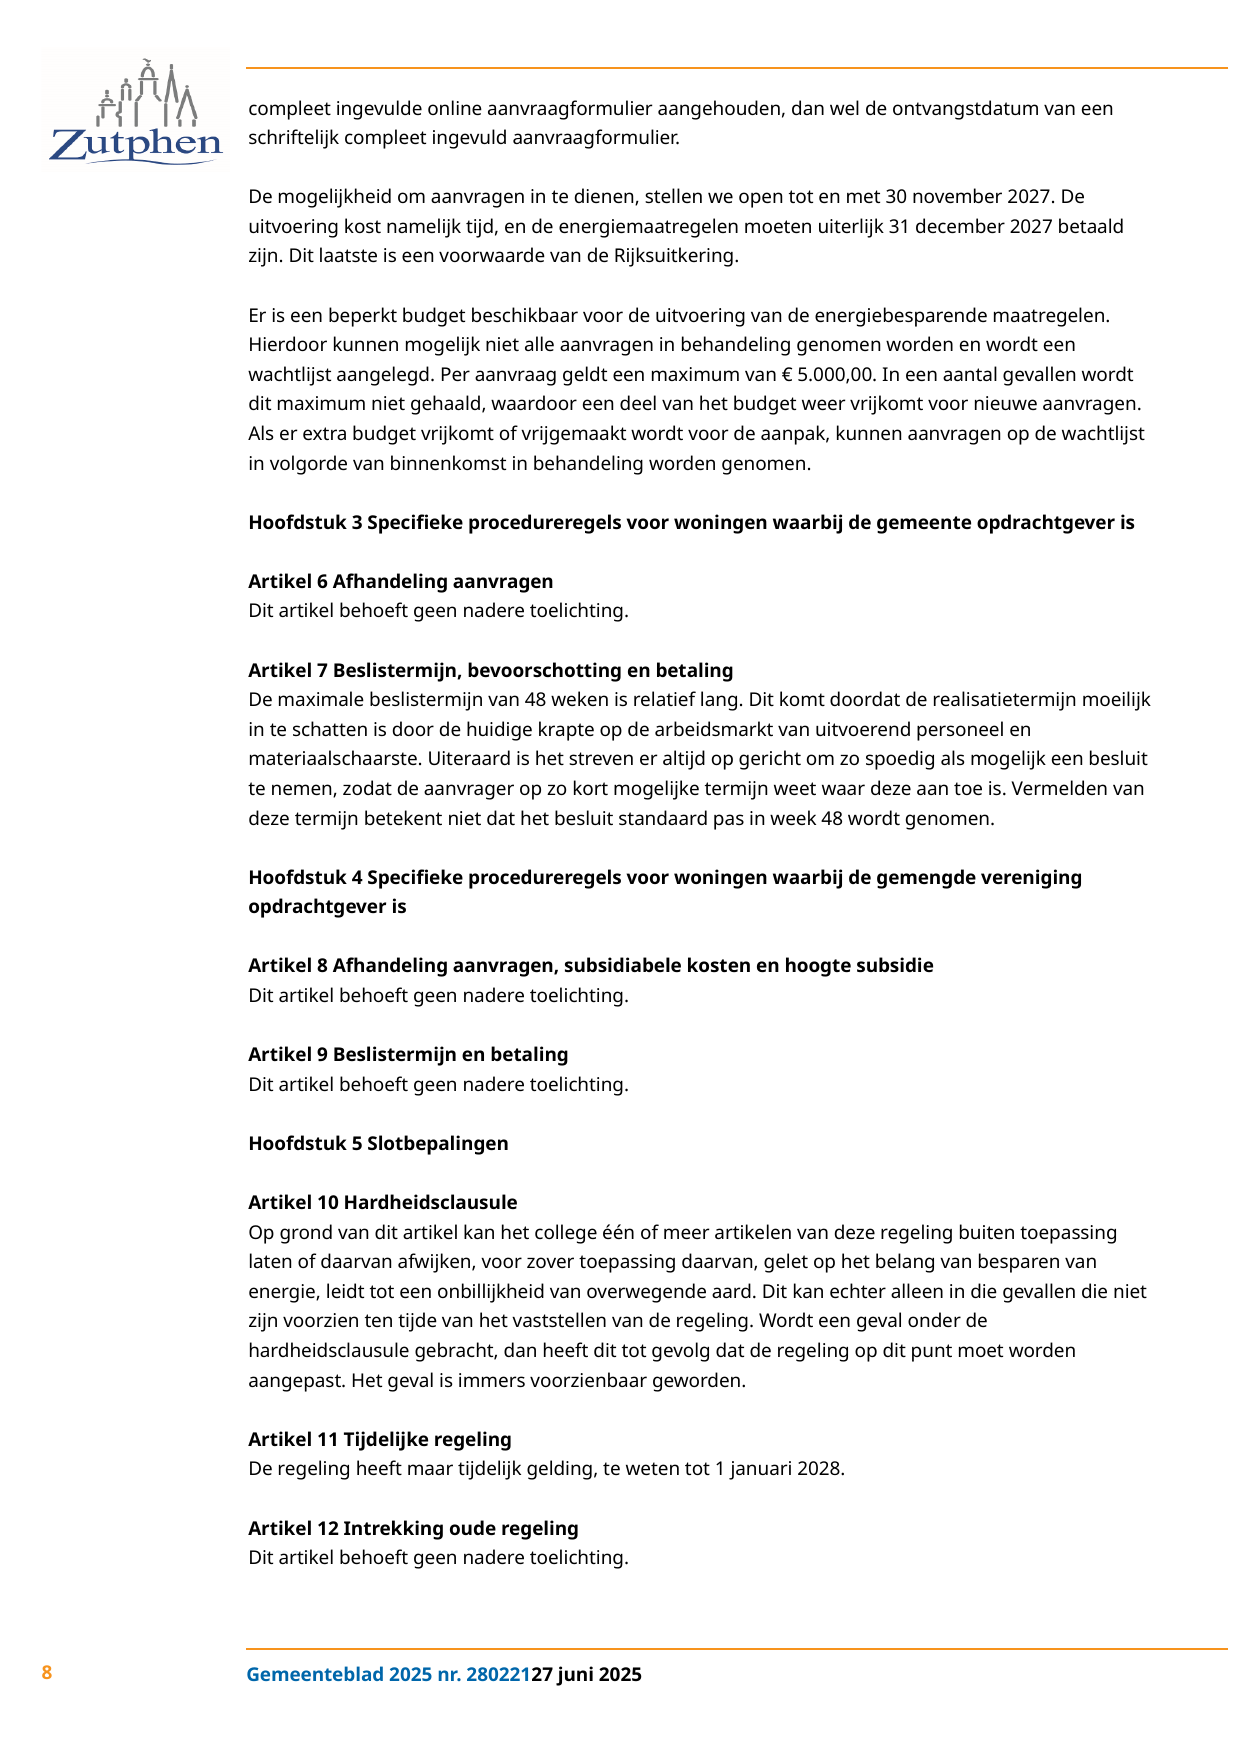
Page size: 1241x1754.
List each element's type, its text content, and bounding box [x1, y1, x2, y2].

text Hoofdstuk 3 Specifieke procedureregels voor woningen waarbij de gemeente opdrachtgever is [248, 509, 1152, 535]
text Er is een beperkt budget beschikbaar voor de uitvoering van de energiebesparende maatregelen. Hierdoor kunnen mogelijk niet alle aanvragen in behandeling genomen worden en wordt een wachtlijst aangelegd. Per aanvraag geldt een maximum van € 5.000,00. In een aantal gevallen wordt dit maximum niet gehaald, waardoor een deel van het budget weer vrijkomt voor nieuwe aanvragen. Als er extra budget vrijkomt of vrijgemaakt wordt voor de aanpak, kunnen aanvragen op de wachtlijst in volgorde van binnenkomst in behandeling worden genomen. [248, 302, 1152, 476]
text De regeling heeft maar tijdelijk gelding, te weten tot 1 januari 2028. [248, 1456, 1152, 1481]
text De maximale beslistermijn van 48 weken is relatief lang. Dit komt doordat de realisatietermijn moeilijk in te schatten is door de huidige krapte op de arbeidsmarkt van uitvoerend personeel en materiaalschaarste. Uiteraard is het streven er altijd op gericht om zo spoedig als mogelijk een besluit te nemen, zodat de aanvrager op zo kort mogelijke termijn weet waar deze aan toe is. Vermelden van deze termijn betekent niet dat het besluit standaard pas in week 48 wordt genomen. [248, 686, 1152, 831]
text Hoofdstuk 4 Specifieke procedureregels voor woningen waarbij de gemengde vereniging opdrachtgever is [248, 864, 1152, 919]
text Artikel 6 Afhandeling aanvragen [248, 568, 1152, 594]
text Dit artikel behoeft geen nadere toelichting. [248, 598, 1152, 623]
text compleet ingevulde online aanvraagformulier aangehouden, dan wel de ontvangstdatum van een schriftelijk compleet ingevuld aanvraagformulier. [248, 95, 1152, 150]
text Artikel 10 Hardheidsclausule [248, 1189, 1152, 1215]
text Artikel 12 Intrekking oude regeling [248, 1515, 1152, 1541]
picture [41, 47, 231, 172]
text Dit artikel behoeft geen nadere toelichting. [248, 982, 1152, 1008]
text Dit artikel behoeft geen nadere toelichting. [248, 1544, 1152, 1570]
text De mogelijkheid om aanvragen in te dienen, stellen we open tot en met 30 november 2027. De uitvoering kost namelijk tijd, en de energiemaatregelen moeten uiterlijk 31 december 2027 betaald zijn. Dit laatste is een voorwaarde van de Rijksuitkering. [248, 183, 1152, 268]
text Dit artikel behoeft geen nadere toelichting. [248, 1071, 1152, 1097]
text Artikel 7 Beslistermijn, bevoorschotting en betaling [248, 657, 1152, 683]
text Op grond van dit artikel kan het college één of meer artikelen van deze regeling buiten toepassing laten of daarvan afwijken, voor zover toepassing daarvan, gelet op het belang van besparen van energie, leidt tot een onbillijkheid van overwegende aard. Dit kan echter alleen in die gevallen die niet zijn voorzien ten tijde van het vaststellen van de regeling. Wordt een geval onder de hardheidsclausule gebracht, dan heeft dit tot gevolg dat de regeling op dit punt moet worden aangepast. Het geval is immers voorzienbaar geworden. [248, 1219, 1152, 1393]
text Artikel 8 Afhandeling aanvragen, subsidiabele kosten en hoogte subsidie [248, 953, 1152, 978]
text Artikel 11 Tijdelijke regeling [248, 1426, 1152, 1452]
text Artikel 9 Beslistermijn en betaling [248, 1041, 1152, 1067]
text Hoofdstuk 5 Slotbepalingen [248, 1130, 1152, 1156]
